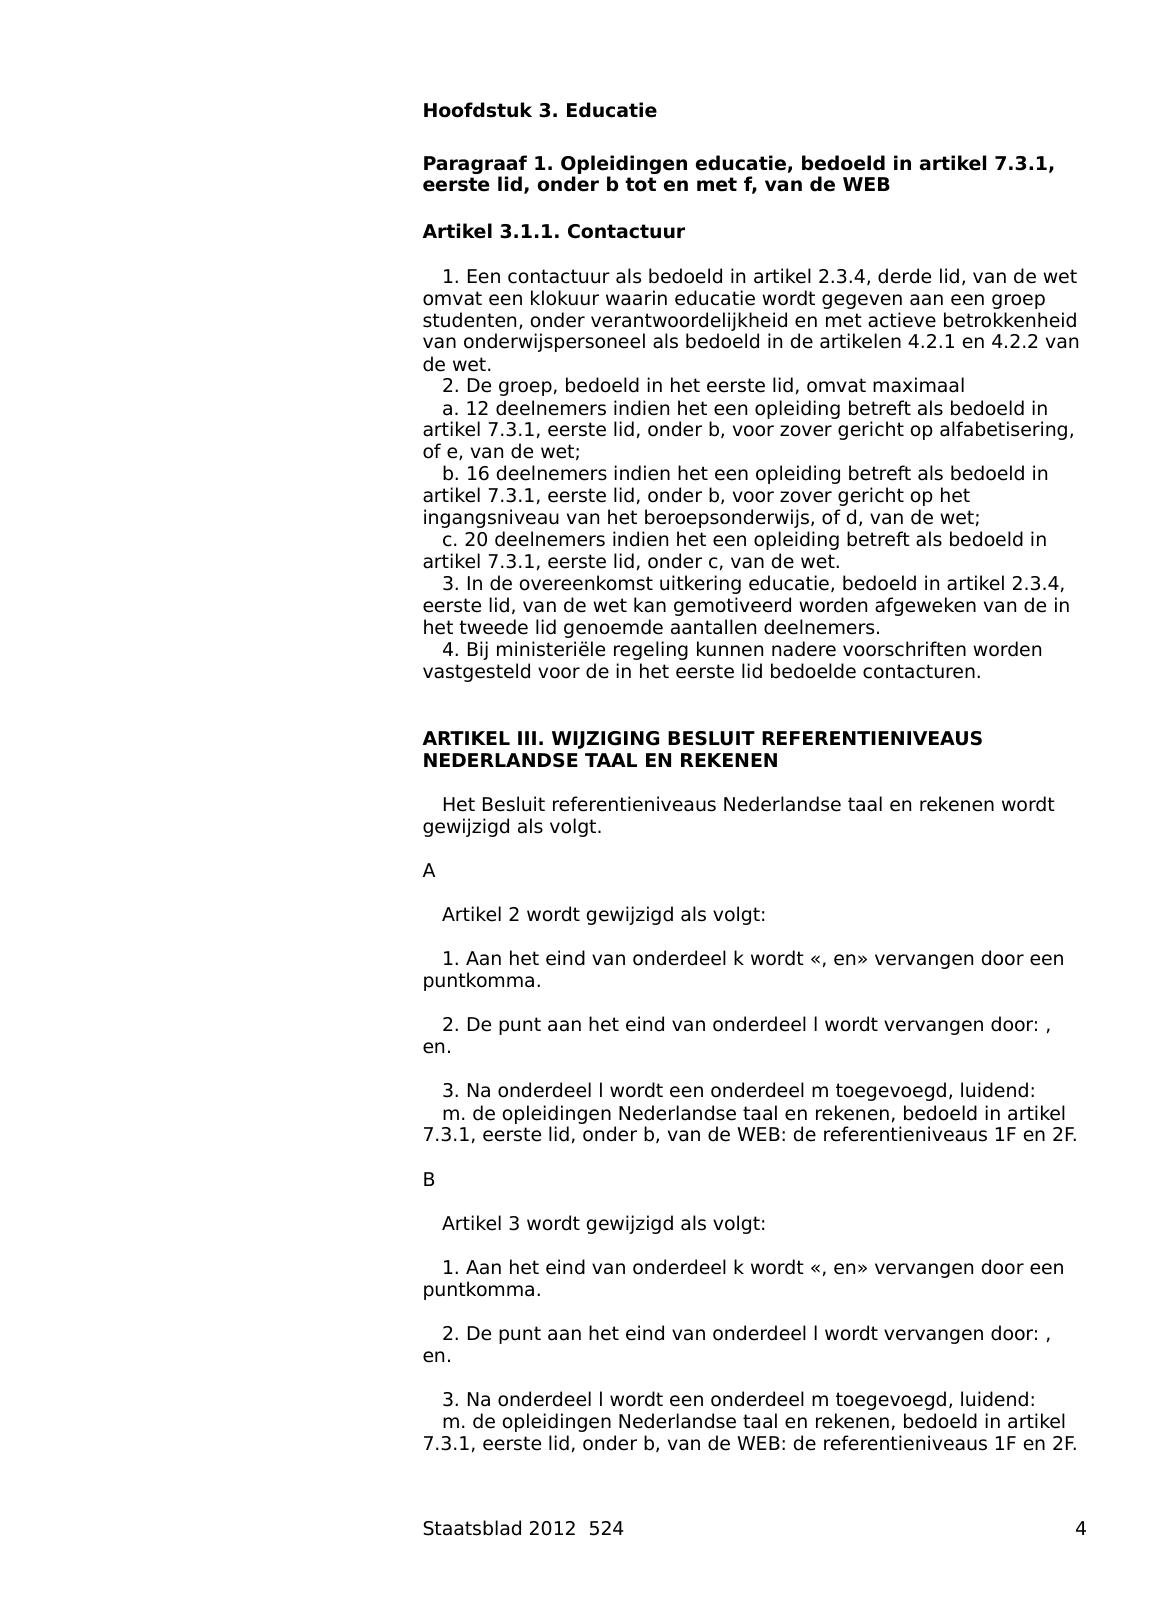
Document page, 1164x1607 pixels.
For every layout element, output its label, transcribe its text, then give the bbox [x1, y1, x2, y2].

subtitle ARTIKEL III. WIJZIGING BESLUIT REFERENTIENIVEAUS NEDERLANDSE TAAL EN REKENEN [422, 727, 1087, 771]
text 1. Een contactuur als bedoeld in artikel 2.3.4, derde lid, van de wet omvat een klokuur waarin educatie wordt gegeven aan een groep studenten, onder verantwoordelijkheid en met actieve betrokkenheid van onderwijspersoneel als bedoeld in de artikelen 4.2.1 en 4.2.2 van de wet. [422, 266, 1087, 375]
text Het Besluit referentieniveaus Nederlandse taal en rekenen wordt gewijzigd als volgt. [422, 794, 1087, 838]
subtitle Hoofdstuk 3. Educatie [422, 100, 1087, 122]
text m. de opleidingen Nederlandse taal en rekenen, bedoeld in artikel 7.3.1, eerste lid, onder b, van de WEB: de referentieniveaus 1F en 2F. [422, 1411, 1087, 1455]
text A [422, 860, 1087, 882]
subtitle Artikel 3.1.1. Contactuur [422, 221, 1087, 243]
text Artikel 2 wordt gewijzigd als volgt: [422, 904, 1087, 926]
text 1. Aan het eind van onderdeel k wordt «, en» vervangen door een puntkomma. [422, 948, 1087, 992]
text 3. Na onderdeel l wordt een onderdeel m toegevoegd, luidend: [422, 1389, 1087, 1411]
text b. 16 deelnemers indien het een opleiding betreft als bedoeld in artikel 7.3.1, eerste lid, onder b, voor zover gericht op het ingangsniveau van het beroepsonderwijs, of d, van de wet; [422, 463, 1087, 529]
text m. de opleidingen Nederlandse taal en rekenen, bedoeld in artikel 7.3.1, eerste lid, onder b, van de WEB: de referentieniveaus 1F en 2F. [422, 1102, 1087, 1146]
text 2. De groep, bedoeld in het eerste lid, omvat maximaal [422, 375, 1087, 397]
text a. 12 deelnemers indien het een opleiding betreft als bedoeld in artikel 7.3.1, eerste lid, onder b, voor zover gericht op alfabetisering, of e, van de wet; [422, 397, 1087, 463]
text 2. De punt aan het eind van onderdeel l wordt vervangen door: , en. [422, 1323, 1087, 1367]
text 4. Bij ministeriële regeling kunnen nadere voorschriften worden vastgesteld voor de in het eerste lid bedoelde contacturen. [422, 639, 1087, 683]
text 3. In de overeenkomst uitkering educatie, bedoeld in artikel 2.3.4, eerste lid, van de wet kan gemotiveerd worden afgeweken van de in het tweede lid genoemde aantallen deelnemers. [422, 573, 1087, 639]
subtitle Paragraaf 1. Opleidingen educatie, bedoeld in artikel 7.3.1, eerste lid, onder b tot en met f, van de WEB [422, 152, 1087, 196]
text c. 20 deelnemers indien het een opleiding betreft als bedoeld in artikel 7.3.1, eerste lid, onder c, van de wet. [422, 529, 1087, 573]
text 1. Aan het eind van onderdeel k wordt «, en» vervangen door een puntkomma. [422, 1257, 1087, 1301]
text 3. Na onderdeel l wordt een onderdeel m toegevoegd, luidend: [422, 1080, 1087, 1102]
text Artikel 3 wordt gewijzigd als volgt: [422, 1213, 1087, 1235]
text 2. De punt aan het eind van onderdeel l wordt vervangen door: , en. [422, 1014, 1087, 1058]
text B [422, 1168, 1087, 1191]
